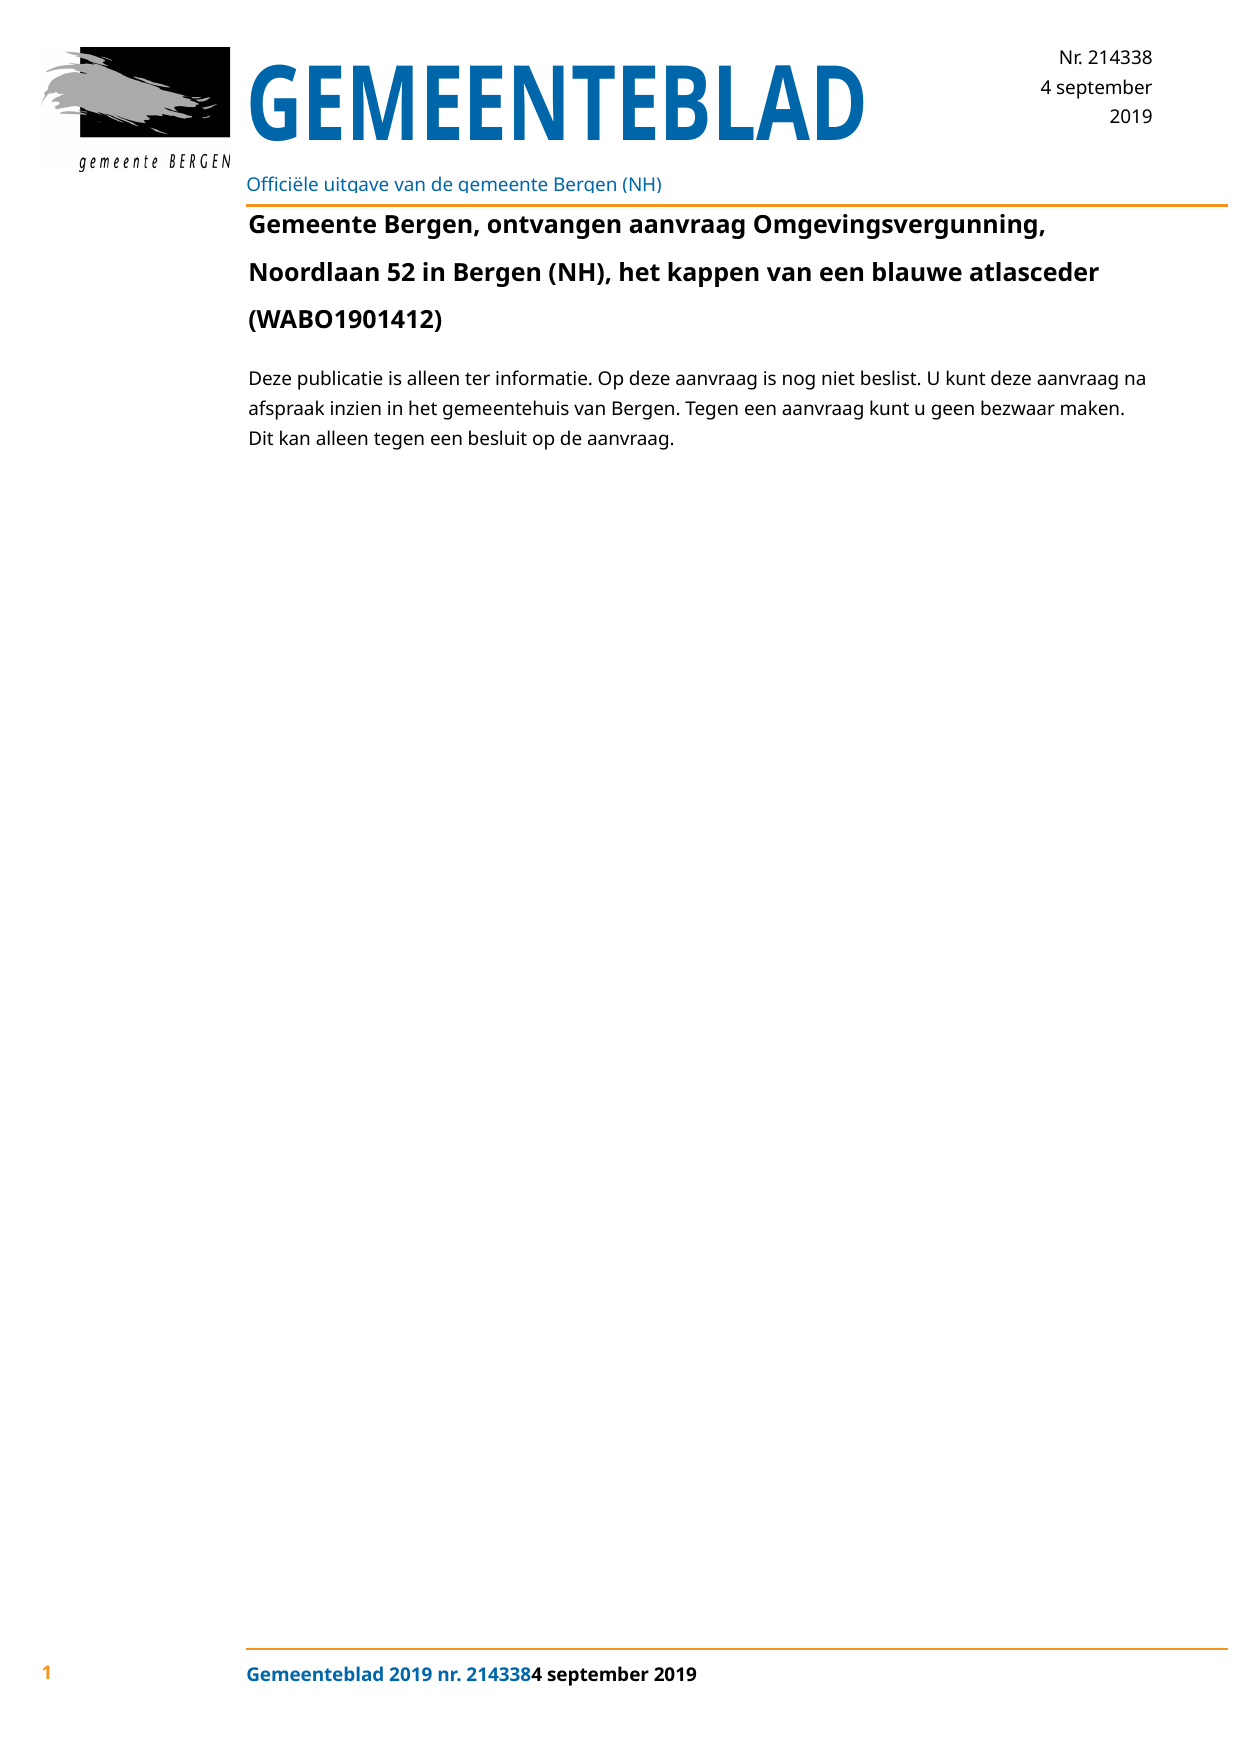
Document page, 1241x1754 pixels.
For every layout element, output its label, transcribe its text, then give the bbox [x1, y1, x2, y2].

text Deze publicatie is alleen ter informatie. Op deze aanvraag is nog niet beslist. U kunt deze aanvraag na afspraak inzien in het gemeentehuis van Bergen. Tegen een aanvraag kunt u geen bezwaar maken. Dit kan alleen tegen een besluit op de aanvraag. [248, 366, 1152, 450]
text Gemeente Bergen, ontvangen aanvraag Omgevingsvergunning, Noordlaan 52 in Bergen (NH), het kappen van een blauwe atlasceder (WABO1901412) [248, 207, 1152, 336]
picture [41, 47, 231, 172]
